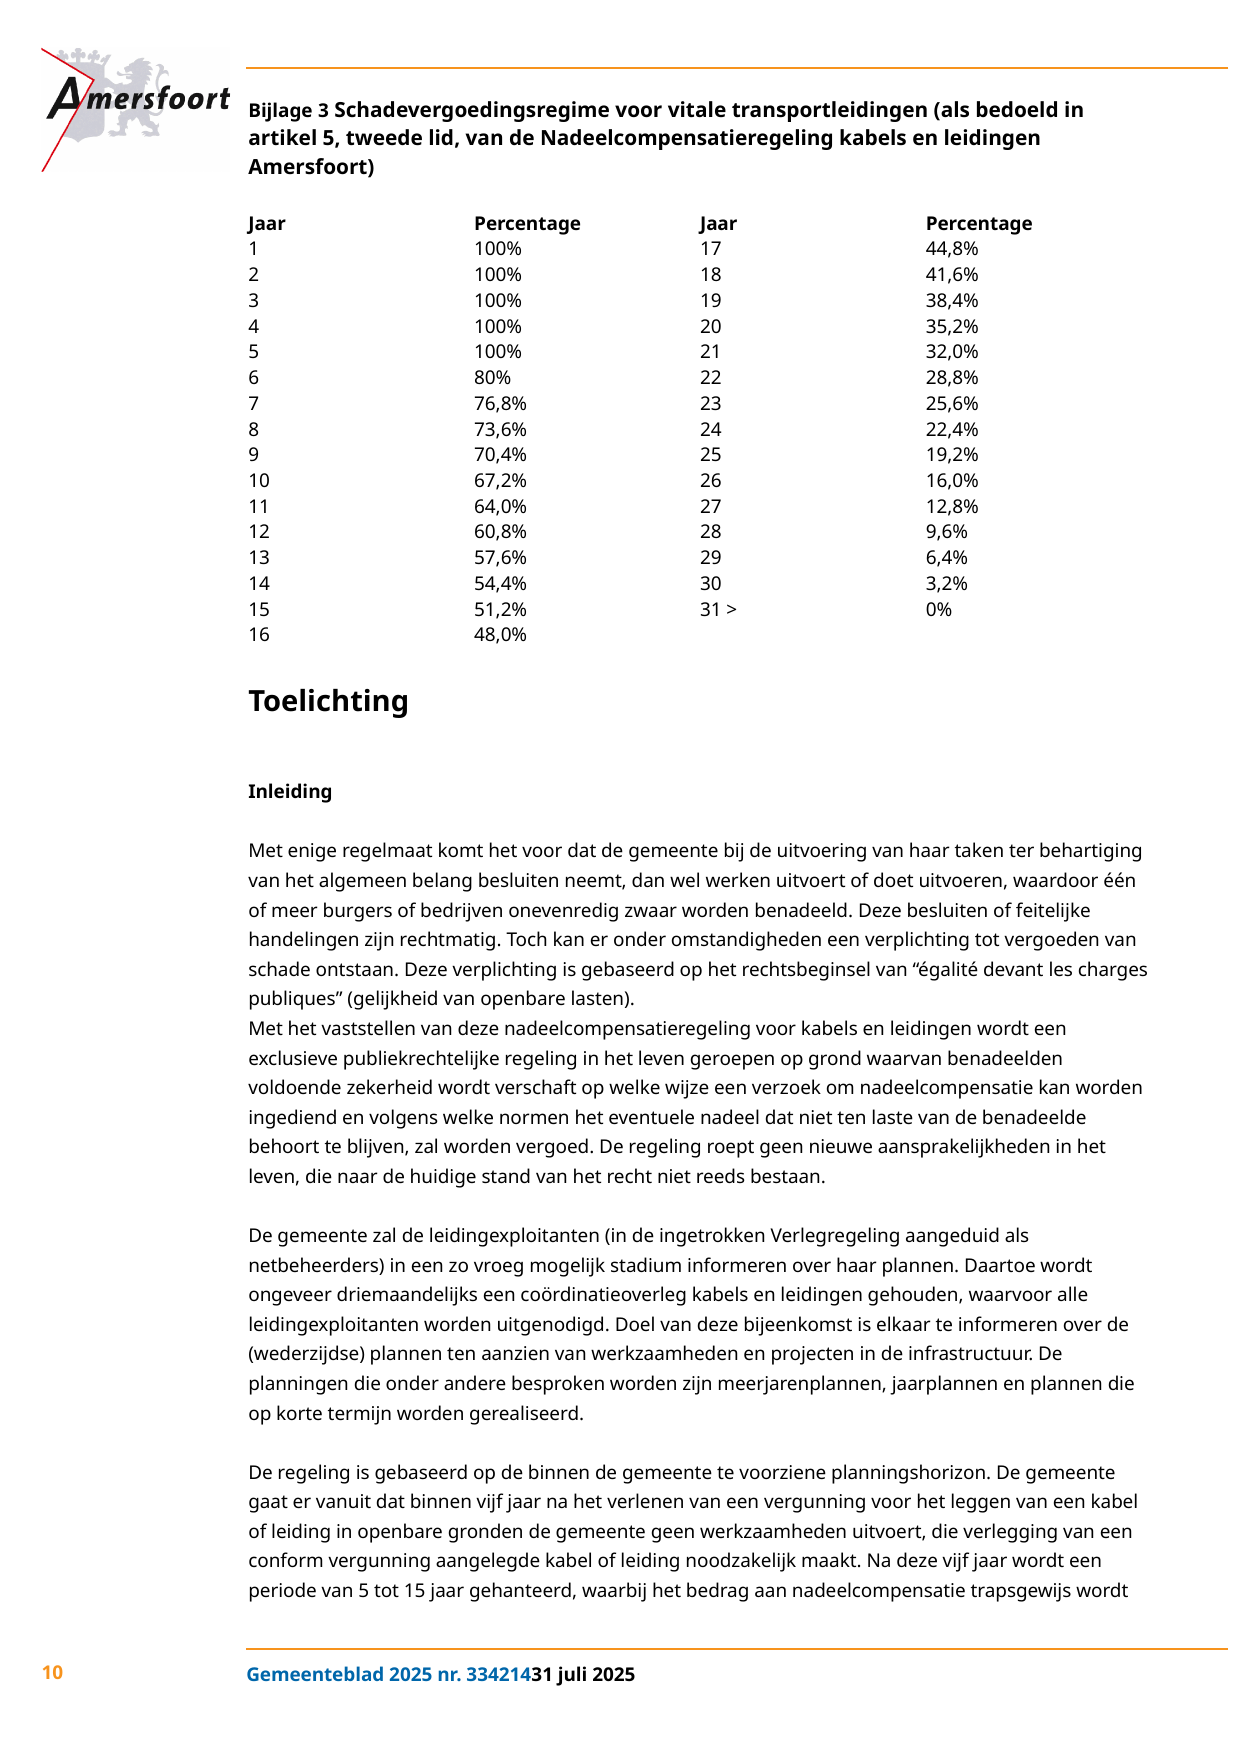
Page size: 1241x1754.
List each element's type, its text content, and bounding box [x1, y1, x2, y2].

table_cell 9 [248, 441, 474, 467]
table_cell 19,2% [926, 441, 1152, 467]
table_cell [926, 622, 1152, 647]
table_cell 23 [700, 390, 926, 416]
table_cell 60,8% [474, 519, 700, 544]
table_cell 100% [474, 261, 700, 287]
table_cell 100% [474, 236, 700, 261]
table_cell 22,4% [926, 416, 1152, 441]
table_cell 51,2% [474, 596, 700, 622]
table_cell 5 [248, 339, 474, 364]
table_cell 57,6% [474, 544, 700, 570]
table_cell 26 [700, 467, 926, 493]
table_cell 8 [248, 416, 474, 441]
table_cell 19 [700, 287, 926, 313]
table_cell 3,2% [926, 570, 1152, 596]
text Bijlage 3 Schadevergoedingsregime voor vitale transportleidingen (als bedoeld in artikel 5, tweede lid, van de Nadeelcompensatieregeling kabels en leidingen Amersfoort) [248, 95, 1152, 180]
table_cell 17 [700, 236, 926, 261]
table_cell 25 [700, 441, 926, 467]
table_cell 38,4% [926, 287, 1152, 313]
text Met enige regelmaat komt het voor dat de gemeente bij de uitvoering van haar taken ter behartiging van het algemeen belang besluiten neemt, dan wel werken uitvoert of doet uitvoeren, waardoor één of meer burgers of bedrijven onevenredig zwaar worden benadeeld. Deze besluiten of feitelijke handelingen zijn rechtmatig. Toch kan er onder omstandigheden een verplichting tot vergoeden van schade ontstaan. Deze verplichting is gebaseerd op het rechtsbeginsel van “égalité devant les charges publiques” (gelijkheid van openbare lasten). [248, 838, 1152, 1011]
table_cell 16,0% [926, 467, 1152, 493]
table_cell 2 [248, 261, 474, 287]
text Met het vaststellen van deze nadeelcompensatieregeling voor kabels en leidingen wordt een exclusieve publiekrechtelijke regeling in het leven geroepen op grond waarvan benadeelden voldoende zekerheid wordt verschaft op welke wijze een verzoek om nadeelcompensatie kan worden ingediend en volgens welke normen het eventuele nadeel dat niet ten laste van de benadeelde behoort te blijven, zal worden vergoed. De regeling roept geen nieuwe aansprakelijkheden in het leven, die naar de huidige stand van het recht niet reeds bestaan. [248, 1015, 1152, 1189]
table_cell 11 [248, 493, 474, 519]
table_cell [700, 622, 926, 647]
table_cell 48,0% [474, 622, 700, 647]
table_cell 100% [474, 339, 700, 364]
table_cell 25,6% [926, 390, 1152, 416]
table_cell 12 [248, 519, 474, 544]
table_cell 44,8% [926, 236, 1152, 261]
table_cell 24 [700, 416, 926, 441]
table_cell 15 [248, 596, 474, 622]
table_cell 9,6% [926, 519, 1152, 544]
text Toelichting [248, 680, 1152, 720]
table_cell 3 [248, 287, 474, 313]
table_cell 1 [248, 236, 474, 261]
table_cell 12,8% [926, 493, 1152, 519]
table_cell 10 [248, 467, 474, 493]
table_cell 22 [700, 364, 926, 390]
table_cell 13 [248, 544, 474, 570]
table_cell 100% [474, 287, 700, 313]
table_cell 7 [248, 390, 474, 416]
table_cell 6,4% [926, 544, 1152, 570]
table_cell 4 [248, 313, 474, 338]
table_cell 18 [700, 261, 926, 287]
table_cell 16 [248, 622, 474, 647]
table_cell 54,4% [474, 570, 700, 596]
table_cell 76,8% [474, 390, 700, 416]
table_cell 30 [700, 570, 926, 596]
table_cell 14 [248, 570, 474, 596]
table_cell 64,0% [474, 493, 700, 519]
table_header Jaar [700, 210, 926, 236]
table_cell 27 [700, 493, 926, 519]
table_cell 6 [248, 364, 474, 390]
table_cell 0% [926, 596, 1152, 622]
table_cell 32,0% [926, 339, 1152, 364]
table_cell 41,6% [926, 261, 1152, 287]
table_cell 31 > [700, 596, 926, 622]
text Inleiding [248, 778, 1152, 804]
table_header Percentage [474, 210, 700, 236]
picture [41, 47, 231, 172]
table_cell 29 [700, 544, 926, 570]
table_header Percentage [926, 210, 1152, 236]
table_cell 28 [700, 519, 926, 544]
text De gemeente zal de leidingexploitanten (in de ingetrokken Verlegregeling aangeduid als netbeheerders) in een zo vroeg mogelijk stadium informeren over haar plannen. Daartoe wordt ongeveer driemaandelijks een coördinatieoverleg kabels en leidingen gehouden, waarvoor alle leidingexploitanten worden uitgenodigd. Doel van deze bijeenkomst is elkaar te informeren over de (wederzijdse) plannen ten aanzien van werkzaamheden en projecten in de infrastructuur. De planningen die onder andere besproken worden zijn meerjarenplannen, jaarplannen en plannen die op korte termijn worden gerealiseerd. [248, 1222, 1152, 1426]
table_cell 20 [700, 313, 926, 338]
table_header Jaar [248, 210, 474, 236]
table_cell 67,2% [474, 467, 700, 493]
table_cell 70,4% [474, 441, 700, 467]
table_cell 28,8% [926, 364, 1152, 390]
table_cell 73,6% [474, 416, 700, 441]
table_cell 100% [474, 313, 700, 338]
text De regeling is gebaseerd op de binnen de gemeente te voorziene planningshorizon. De gemeente gaat er vanuit dat binnen vijf jaar na het verlenen van een vergunning voor het leggen van een kabel of leiding in openbare gronden de gemeente geen werkzaamheden uitvoert, die verlegging van een conform vergunning aangelegde kabel of leiding noodzakelijk maakt. Na deze vijf jaar wordt een periode van 5 tot 15 jaar gehanteerd, waarbij het bedrag aan nadeelcompensatie trapsgewijs wordt [248, 1459, 1152, 1603]
table_cell 35,2% [926, 313, 1152, 338]
table_cell 80% [474, 364, 700, 390]
table_cell 21 [700, 339, 926, 364]
